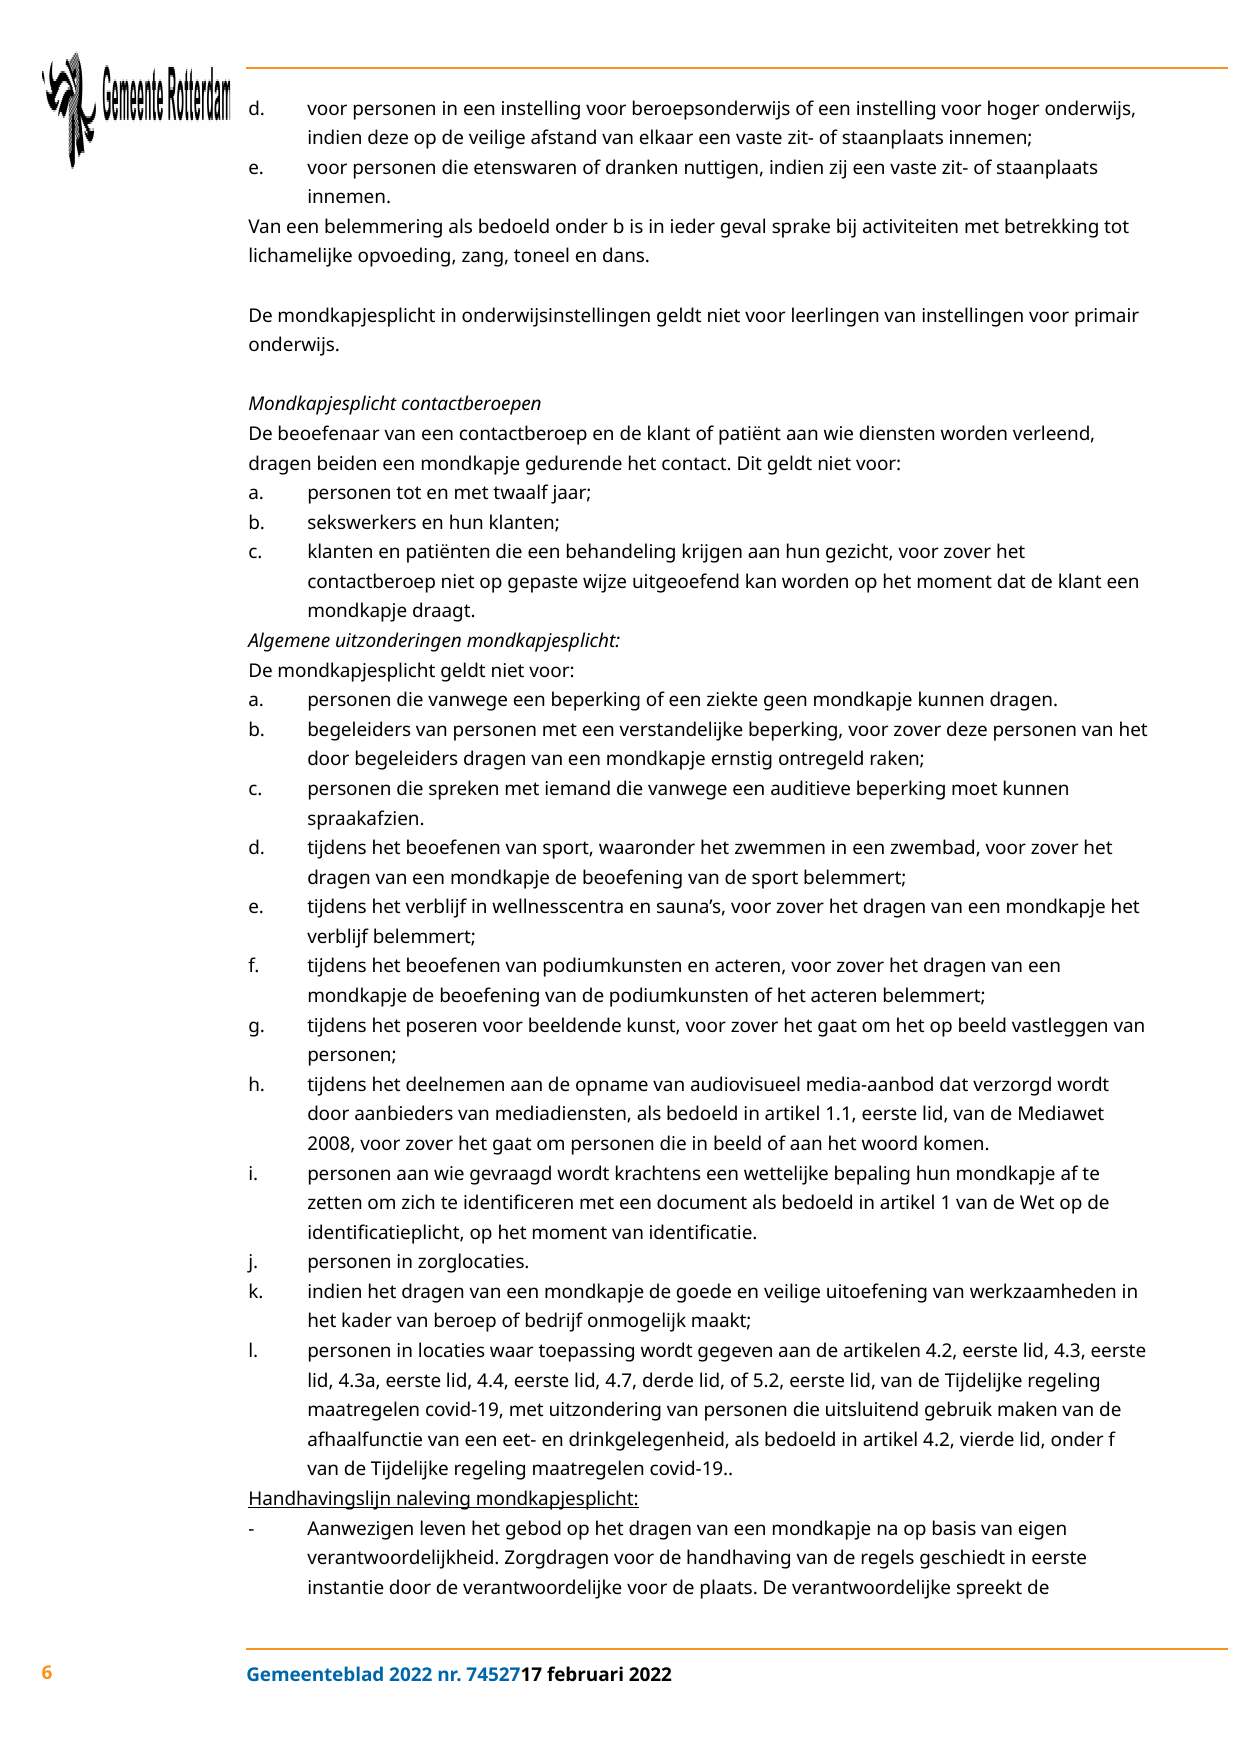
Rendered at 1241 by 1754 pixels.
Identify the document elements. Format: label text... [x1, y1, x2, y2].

text De mondkapjesplicht in onderwijsinstellingen geldt niet voor leerlingen van instellingen voor primair onderwijs. [248, 302, 1152, 357]
list tijdens het beoefenen van podiumkunsten en acteren, voor zover het dragen van een mondkapje de beoefening van de podiumkunsten of het acteren belemmert; [248, 953, 1152, 1008]
list voor personen die etenswaren of dranken nuttigen, indien zij een vaste zit- of staanplaats innemen. [248, 154, 1152, 209]
list klanten en patiënten die een behandeling krijgen aan hun gezicht, voor zover het contactberoep niet op gepaste wijze uitgeoefend kan worden op het moment dat de klant een mondkapje draagt. [248, 538, 1152, 623]
list personen aan wie gevraagd wordt krachtens een wettelijke bepaling hun mondkapje af te zetten om zich te identificeren met een document als bedoeld in artikel 1 van de Wet op de identificatieplicht, op het moment van identificatie. [248, 1160, 1152, 1245]
text Handhavingslijn naleving mondkapjesplicht: [248, 1485, 1152, 1511]
text Van een belemmering als bedoeld onder b is in ieder geval sprake bij activiteiten met betrekking tot lichamelijke opvoeding, zang, toneel en dans. [248, 213, 1152, 268]
list tijdens het verblijf in wellnesscentra en sauna’s, voor zover het dragen van een mondkapje het verblijf belemmert; [248, 893, 1152, 949]
text Algemene uitzonderingen mondkapjesplicht: [248, 627, 1152, 653]
list personen die spreken met iemand die vanwege een auditieve beperking moet kunnen spraakafzien. [248, 775, 1152, 831]
list begeleiders van personen met een verstandelijke beperking, voor zover deze personen van het door begeleiders dragen van een mondkapje ernstig ontregeld raken; [248, 716, 1152, 771]
text Mondkapjesplicht contactberoepen [248, 391, 1152, 416]
list Aanwezigen leven het gebod op het dragen van een mondkapje na op basis van eigen verantwoordelijkheid. Zorgdragen voor de handhaving van de regels geschiedt in eerste instantie door de verantwoordelijke voor de plaats. De verantwoordelijke spreekt de [248, 1515, 1152, 1600]
text De mondkapjesplicht geldt niet voor: [248, 657, 1152, 683]
list voor personen in een instelling voor beroepsonderwijs of een instelling voor hoger onderwijs, indien deze op de veilige afstand van elkaar een vaste zit- of staanplaats innemen; [248, 95, 1152, 150]
list personen in locaties waar toepassing wordt gegeven aan de artikelen 4.2, eerste lid, 4.3, eerste lid, 4.3a, eerste lid, 4.4, eerste lid, 4.7, derde lid, of 5.2, eerste lid, van de Tijdelijke regeling maatregelen covid-19, met uitzondering van personen die uitsluitend gebruik maken van de afhaalfunctie van een eet- en drinkgelegenheid, als bedoeld in artikel 4.2, vierde lid, onder f van de Tijdelijke regeling maatregelen covid-19.. [248, 1337, 1152, 1481]
list tijdens het deelnemen aan de opname van audiovisueel media-aanbod dat verzorgd wordt door aanbieders van mediadiensten, als bedoeld in artikel 1.1, eerste lid, van de Mediawet 2008, voor zover het gaat om personen die in beeld of aan het woord komen. [248, 1071, 1152, 1156]
list personen die vanwege een beperking of een ziekte geen mondkapje kunnen dragen. [248, 686, 1152, 712]
list sekswerkers en hun klanten; [248, 509, 1152, 535]
list personen in zorglocaties. [248, 1248, 1152, 1274]
list personen tot en met twaalf jaar; [248, 479, 1152, 505]
list indien het dragen van een mondkapje de goede en veilige uitoefening van werkzaamheden in het kader van beroep of bedrijf onmogelijk maakt; [248, 1278, 1152, 1333]
list tijdens het beoefenen van sport, waaronder het zwemmen in een zwembad, voor zover het dragen van een mondkapje de beoefening van de sport belemmert; [248, 834, 1152, 890]
text De beoefenaar van een contactberoep en de klant of patiënt aan wie diensten worden verleend, dragen beiden een mondkapje gedurende het contact. Dit geldt niet voor: [248, 420, 1152, 476]
picture [41, 47, 231, 172]
list tijdens het poseren voor beeldende kunst, voor zover het gaat om het op beeld vastleggen van personen; [248, 1012, 1152, 1067]
